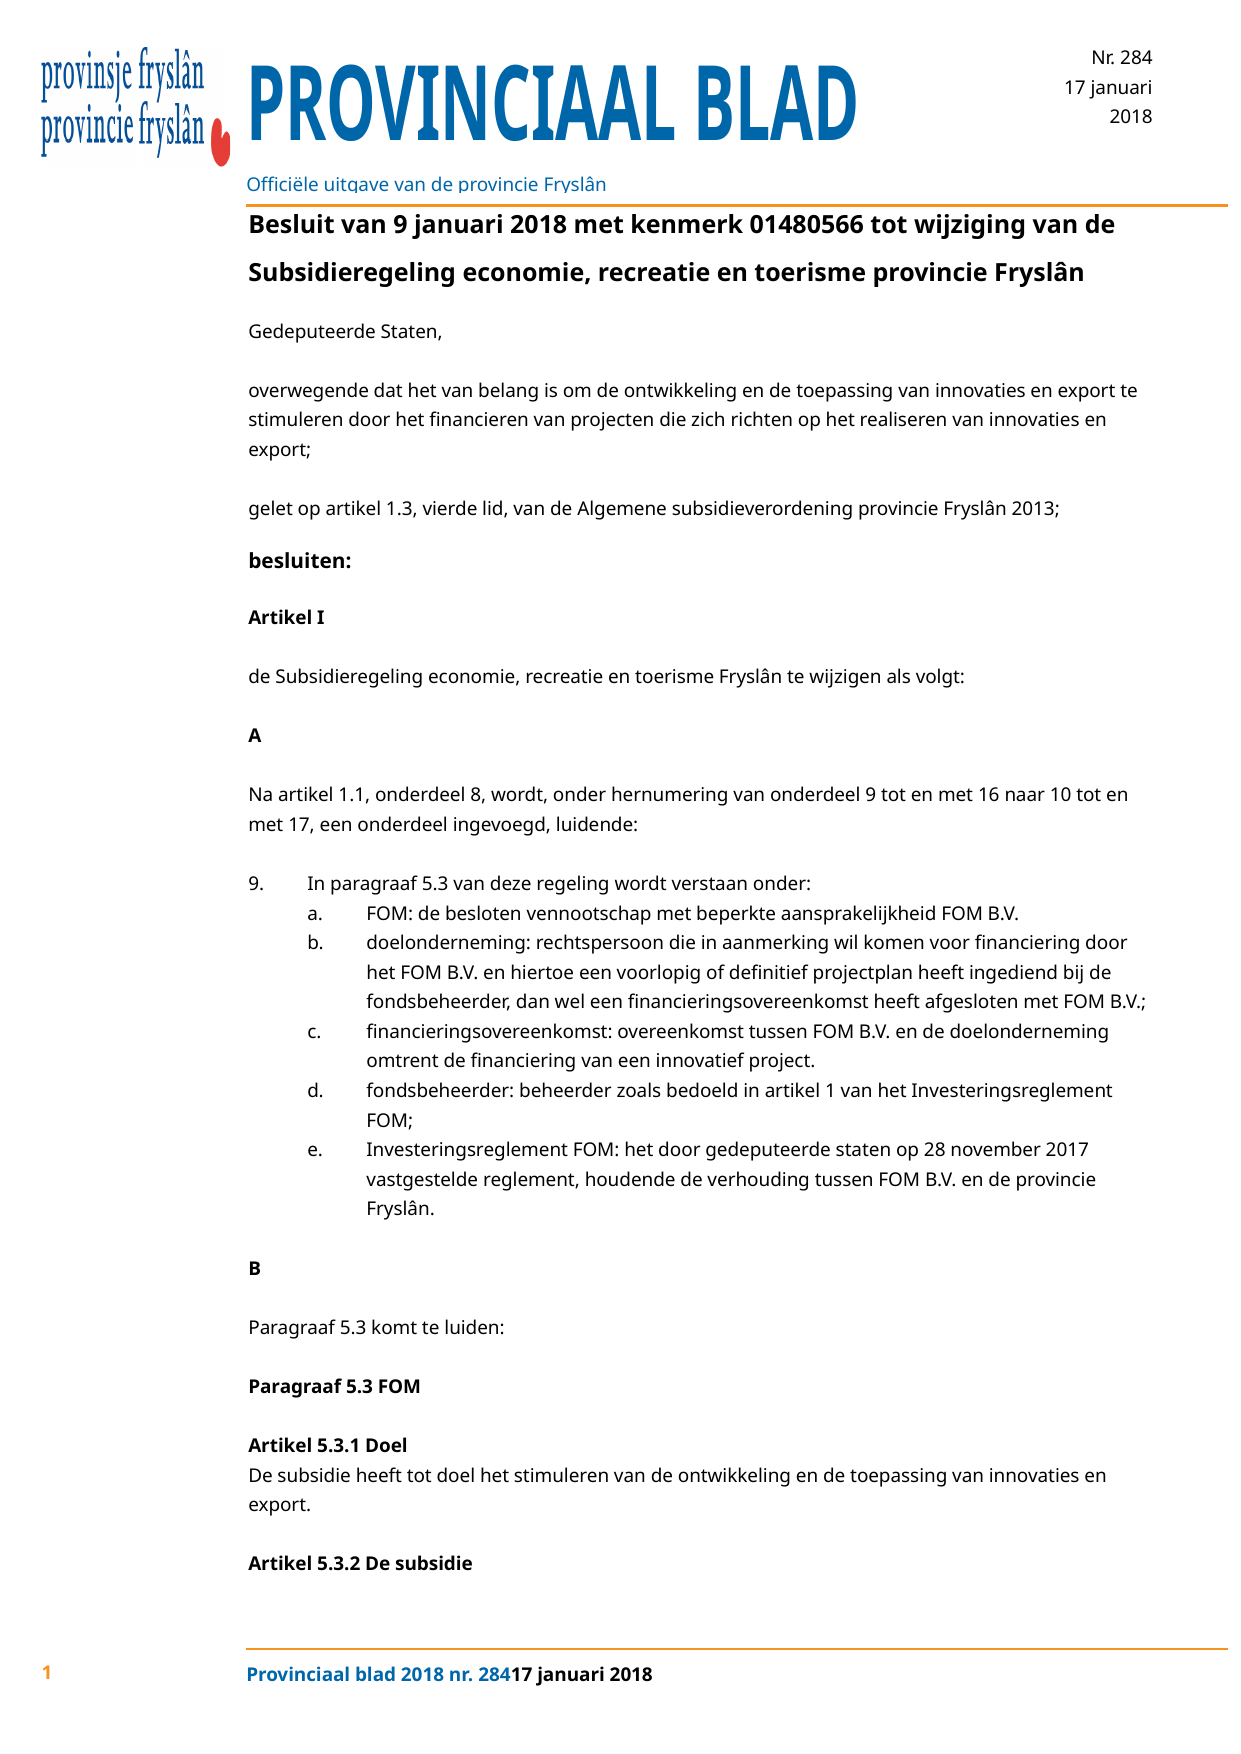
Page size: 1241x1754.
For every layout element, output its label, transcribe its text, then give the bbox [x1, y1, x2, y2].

text Artikel I [248, 604, 1152, 629]
text gelet op artikel 1.3, vierde lid, van de Algemene subsidieverordening provincie Fryslân 2013; [248, 495, 1152, 521]
list In paragraaf 5.3 van deze regeling wordt verstaan onder: [248, 870, 1152, 896]
text besluiten: [248, 546, 1152, 574]
text Paragraaf 5.3 FOM [248, 1373, 1152, 1399]
text B [248, 1255, 1152, 1280]
list financieringsovereenkomst: overeenkomst tussen FOM B.V. en de doelonderneming omtrent de financiering van een innovatief project. [307, 1018, 1152, 1073]
text Besluit van 9 januari 2018 met kenmerk 01480566 tot wijziging van de Subsidieregeling economie, recreatie en toerisme provincie Fryslân [248, 207, 1152, 288]
text Artikel 5.3.2 De subsidie [248, 1551, 1152, 1576]
text A [248, 722, 1152, 748]
text overwegende dat het van belang is om de ontwikkeling en de toepassing van innovaties en export te stimuleren door het financieren van projecten die zich richten op het realiseren van innovaties en export; [248, 377, 1152, 462]
list Investeringsreglement FOM: het door gedeputeerde staten op 28 november 2017 vastgestelde reglement, houdende de verhouding tussen FOM B.V. en de provincie Fryslân. [307, 1136, 1152, 1221]
text De subsidie heeft tot doel het stimuleren van de ontwikkeling en de toepassing van innovaties en export. [248, 1462, 1152, 1517]
list fondsbeheerder: beheerder zoals bedoeld in artikel 1 van het Investeringsreglement FOM; [307, 1077, 1152, 1132]
list FOM: de besloten vennootschap met beperkte aansprakelijkheid FOM B.V. [307, 900, 1152, 925]
text Paragraaf 5.3 komt te luiden: [248, 1314, 1152, 1339]
text Gedeputeerde Staten, [248, 318, 1152, 344]
text de Subsidieregeling economie, recreatie en toerisme Fryslân te wijzigen als volgt: [248, 663, 1152, 689]
list doelonderneming: rechtspersoon die in aanmerking wil komen voor financiering door het FOM B.V. en hiertoe een voorlopig of definitief projectplan heeft ingediend bij de fondsbeheerder, dan wel een financieringsovereenkomst heeft afgesloten met FOM B.V.; [307, 929, 1152, 1014]
text Artikel 5.3.1 Doel [248, 1432, 1152, 1458]
picture [41, 47, 231, 172]
text Na artikel 1.1, onderdeel 8, wordt, onder hernumering van onderdeel 9 tot en met 16 naar 10 tot en met 17, een onderdeel ingevoegd, luidende: [248, 781, 1152, 837]
